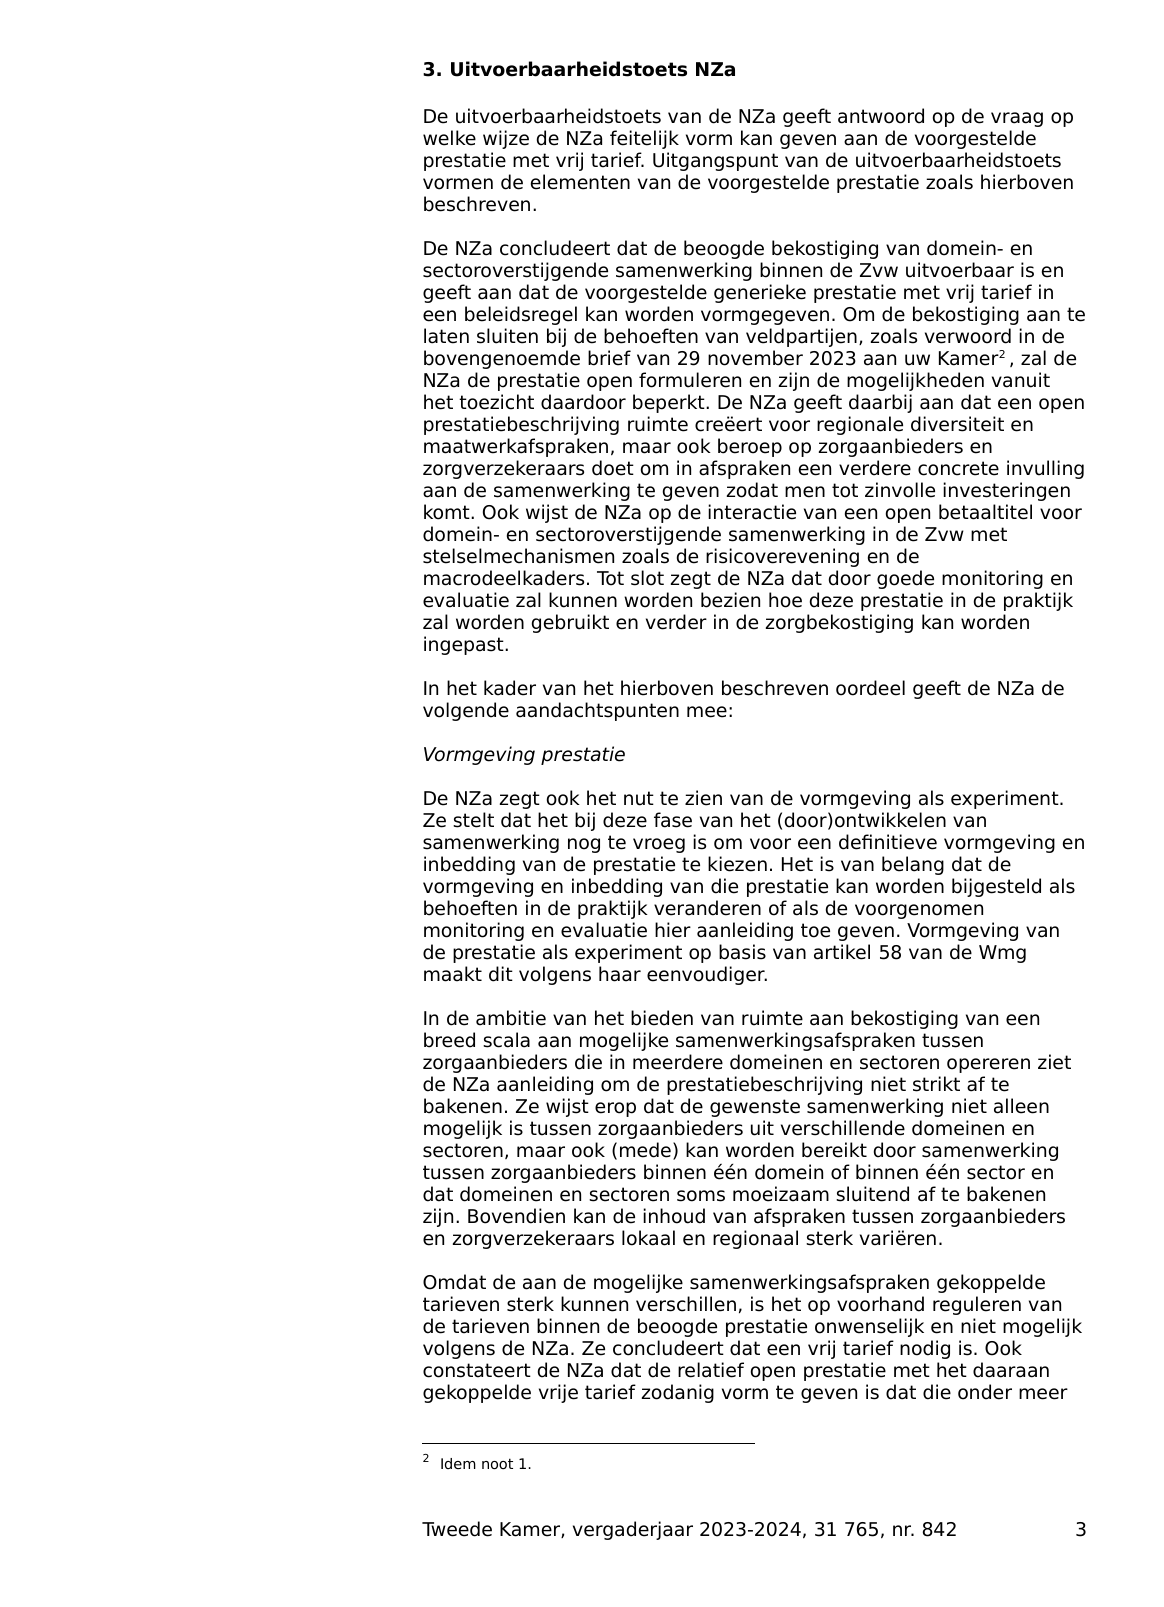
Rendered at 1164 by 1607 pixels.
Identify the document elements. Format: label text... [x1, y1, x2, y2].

text Omdat de aan de mogelijke samenwerkingsafspraken gekoppelde tarieven sterk kunnen verschillen, is het op voorhand reguleren van de tarieven binnen de beoogde prestatie onwenselijk en niet mogelijk volgens de NZa. Ze concludeert dat een vrij tarief nodig is. Ook constateert de NZa dat de relatief open prestatie met het daaraan gekoppelde vrije tarief zodanig vorm te geven is dat die onder meer [422, 1272, 1087, 1404]
subtitle Vormgeving prestatie [422, 744, 1087, 766]
text De uitvoerbaarheidstoets van de NZa geeft antwoord op de vraag op welke wijze de NZa feitelijk vorm kan geven aan de voorgestelde prestatie met vrij tarief. Uitgangspunt van de uitvoerbaarheidstoets vormen de elementen van de voorgestelde prestatie zoals hierboven beschreven. [422, 106, 1087, 216]
text De NZa zegt ook het nut te zien van de vormgeving als experiment. Ze stelt dat het bij deze fase van het (door)ontwikkelen van samenwerking nog te vroeg is om voor een definitieve vormgeving en inbedding van de prestatie te kiezen. Het is van belang dat de vormgeving en inbedding van die prestatie kan worden bijgesteld als behoeften in de praktijk veranderen of als de voorgenomen monitoring en evaluatie hier aanleiding toe geven. Vormgeving van de prestatie als experiment op basis van artikel 58 van de Wmg maakt dit volgens haar eenvoudiger. [422, 788, 1087, 986]
text In het kader van het hierboven beschreven oordeel geeft de NZa de volgende aandachtspunten mee: [422, 678, 1087, 722]
subtitle 3. Uitvoerbaarheidstoets NZa [422, 59, 1087, 81]
text In de ambitie van het bieden van ruimte aan bekostiging van een breed scala aan mogelijke samenwerkingsafspraken tussen zorgaanbieders die in meerdere domeinen en sectoren opereren ziet de NZa aanleiding om de prestatiebeschrijving niet strikt af te bakenen. Ze wijst erop dat de gewenste samenwerking niet alleen mogelijk is tussen zorgaanbieders uit verschillende domeinen en sectoren, maar ook (mede) kan worden bereikt door samenwerking tussen zorgaanbieders binnen één domein of binnen één sector en dat domeinen en sectoren soms moeizaam sluitend af te bakenen zijn. Bovendien kan de inhoud van afspraken tussen zorgaanbieders en zorgverzekeraars lokaal en regionaal sterk variëren. [422, 1008, 1087, 1250]
text De NZa concludeert dat de beoogde bekostiging van domein- en sectoroverstijgende samenwerking binnen de Zvw uitvoerbaar is en geeft aan dat de voorgestelde generieke prestatie met vrij tarief in een beleidsregel kan worden vormgegeven. Om de bekostiging aan te laten sluiten bij de behoeften van veldpartijen, zoals verwoord in de bovengenoemde brief van 29 november 2023 aan uw Kamer, zal de NZa de prestatie open formuleren en zijn de mogelijkheden vanuit het toezicht daardoor beperkt. De NZa geeft daarbij aan dat een open prestatiebeschrijving ruimte creëert voor regionale diversiteit en maatwerkafspraken, maar ook beroep op zorgaanbieders en zorgverzekeraars doet om in afspraken een verdere concrete invulling aan de samenwerking te geven zodat men tot zinvolle investeringen komt. Ook wijst de NZa op de interactie van een open betaaltitel voor domein- en sectoroverstijgende samenwerking in de Zvw met stelselmechanismen zoals de risicoverevening en de macrodeelkaders. Tot slot zegt de NZa dat door goede monitoring en evaluatie zal kunnen worden bezien hoe deze prestatie in de praktijk zal worden gebruikt en verder in de zorgbekostiging kan worden ingepast. [422, 238, 1087, 656]
text Idem noot 1. [422, 1452, 1087, 1474]
